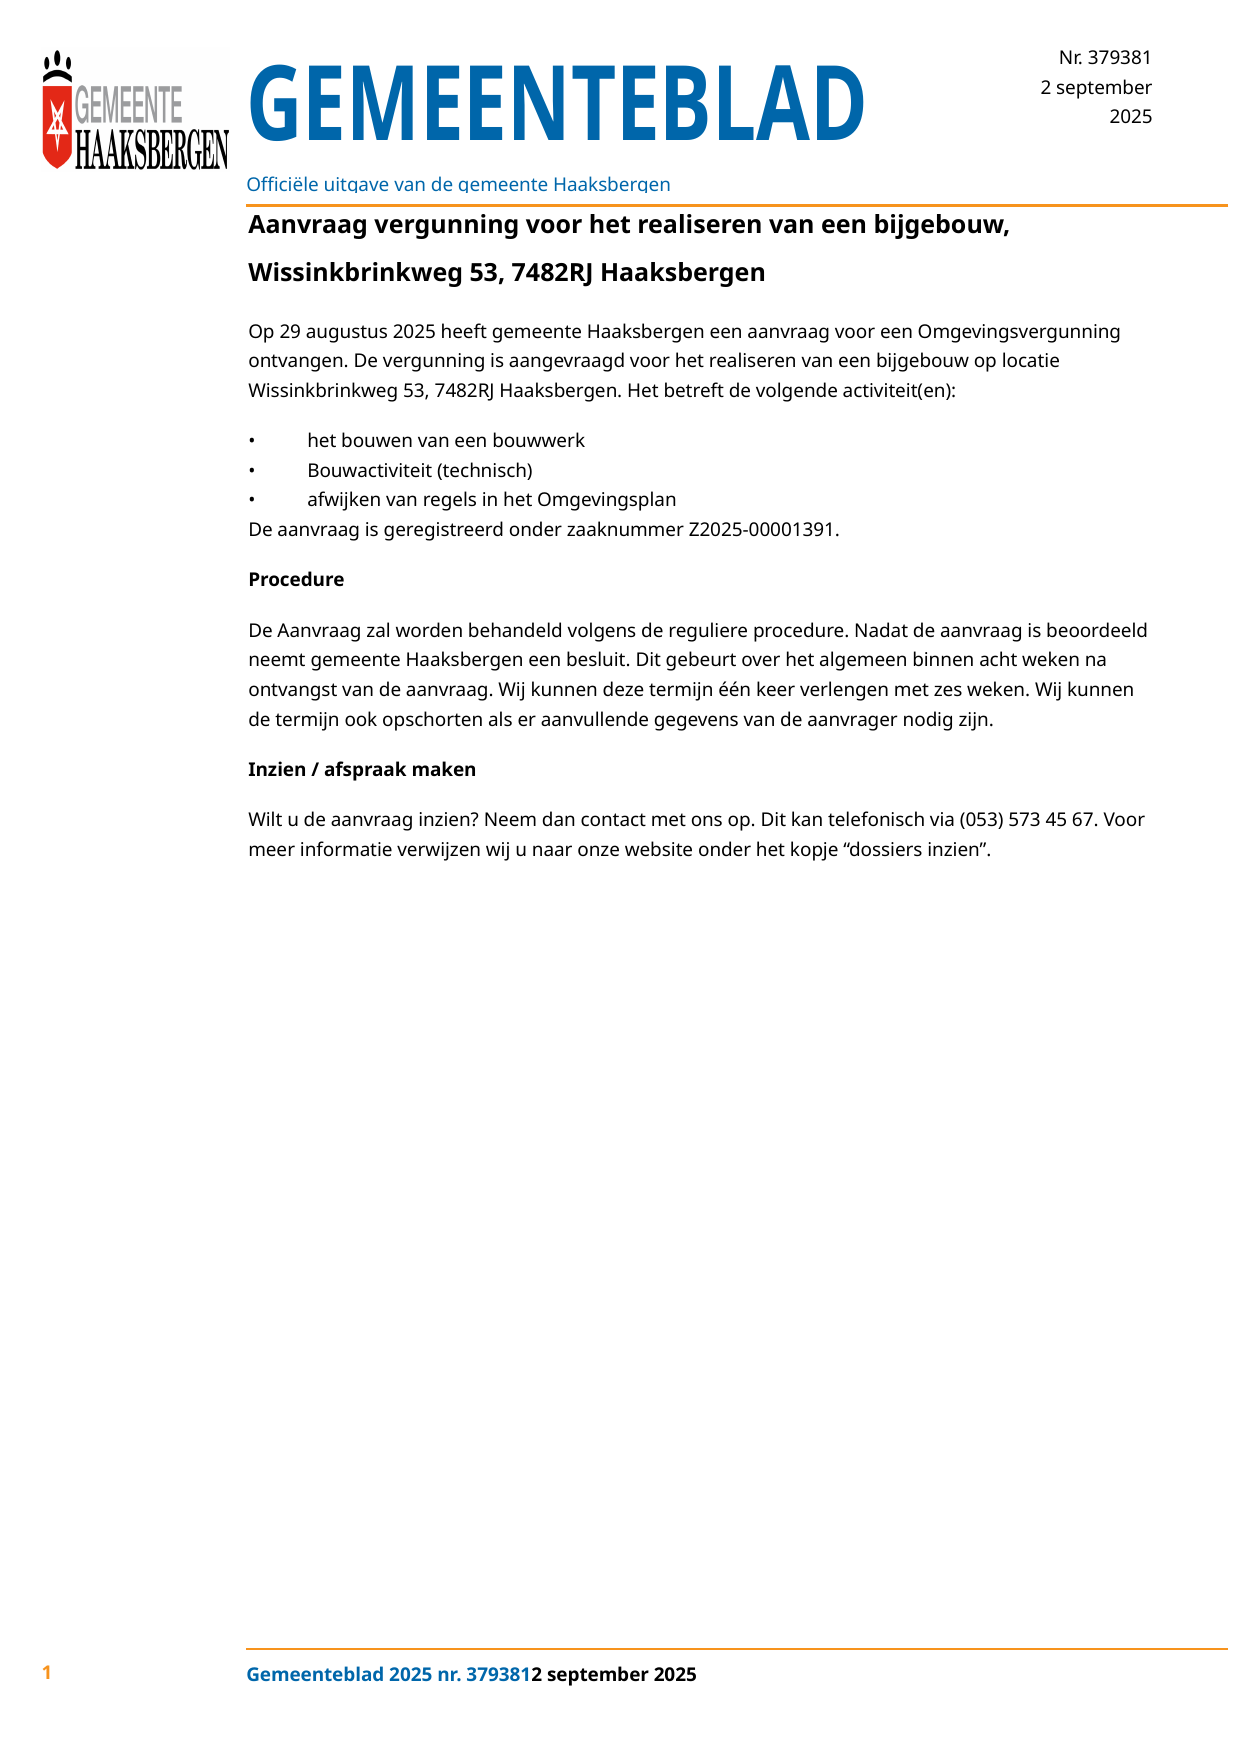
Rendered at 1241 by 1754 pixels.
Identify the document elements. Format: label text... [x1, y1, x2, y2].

text De Aanvraag zal worden behandeld volgens de reguliere procedure. Nadat de aanvraag is beoordeeld neemt gemeente Haaksbergen een besluit. Dit gebeurt over het algemeen binnen acht weken na ontvangst van de aanvraag. Wij kunnen deze termijn één keer verlengen met zes weken. Wij kunnen de termijn ook opschorten als er aanvullende gegevens van de aanvrager nodig zijn. [248, 617, 1152, 732]
text De aanvraag is geregistreerd onder zaaknummer Z2025-00001391. [248, 516, 1152, 542]
list het bouwen van een bouwwerk [248, 427, 1152, 453]
list afwijken van regels in het Omgevingsplan [248, 487, 1152, 512]
text Aanvraag vergunning voor het realiseren van een bijgebouw, Wissinkbrinkweg 53, 7482RJ Haaksbergen [248, 207, 1152, 288]
picture [41, 47, 231, 172]
text Op 29 augustus 2025 heeft gemeente Haaksbergen een aanvraag voor een Omgevingsvergunning ontvangen. De vergunning is aangevraagd voor het realiseren van een bijgebouw op locatie Wissinkbrinkweg 53, 7482RJ Haaksbergen. Het betreft de volgende activiteit(en): [248, 318, 1152, 403]
text Wilt u de aanvraag inzien? Neem dan contact met ons op. Dit kan telefonisch via (053) 573 45 67. Voor meer informatie verwijzen wij u naar onze website onder het kopje “dossiers inzien”. [248, 807, 1152, 862]
text Inzien / afspraak maken [248, 756, 1152, 782]
text Procedure [248, 567, 1152, 592]
list Bouwactiviteit (technisch) [248, 457, 1152, 483]
